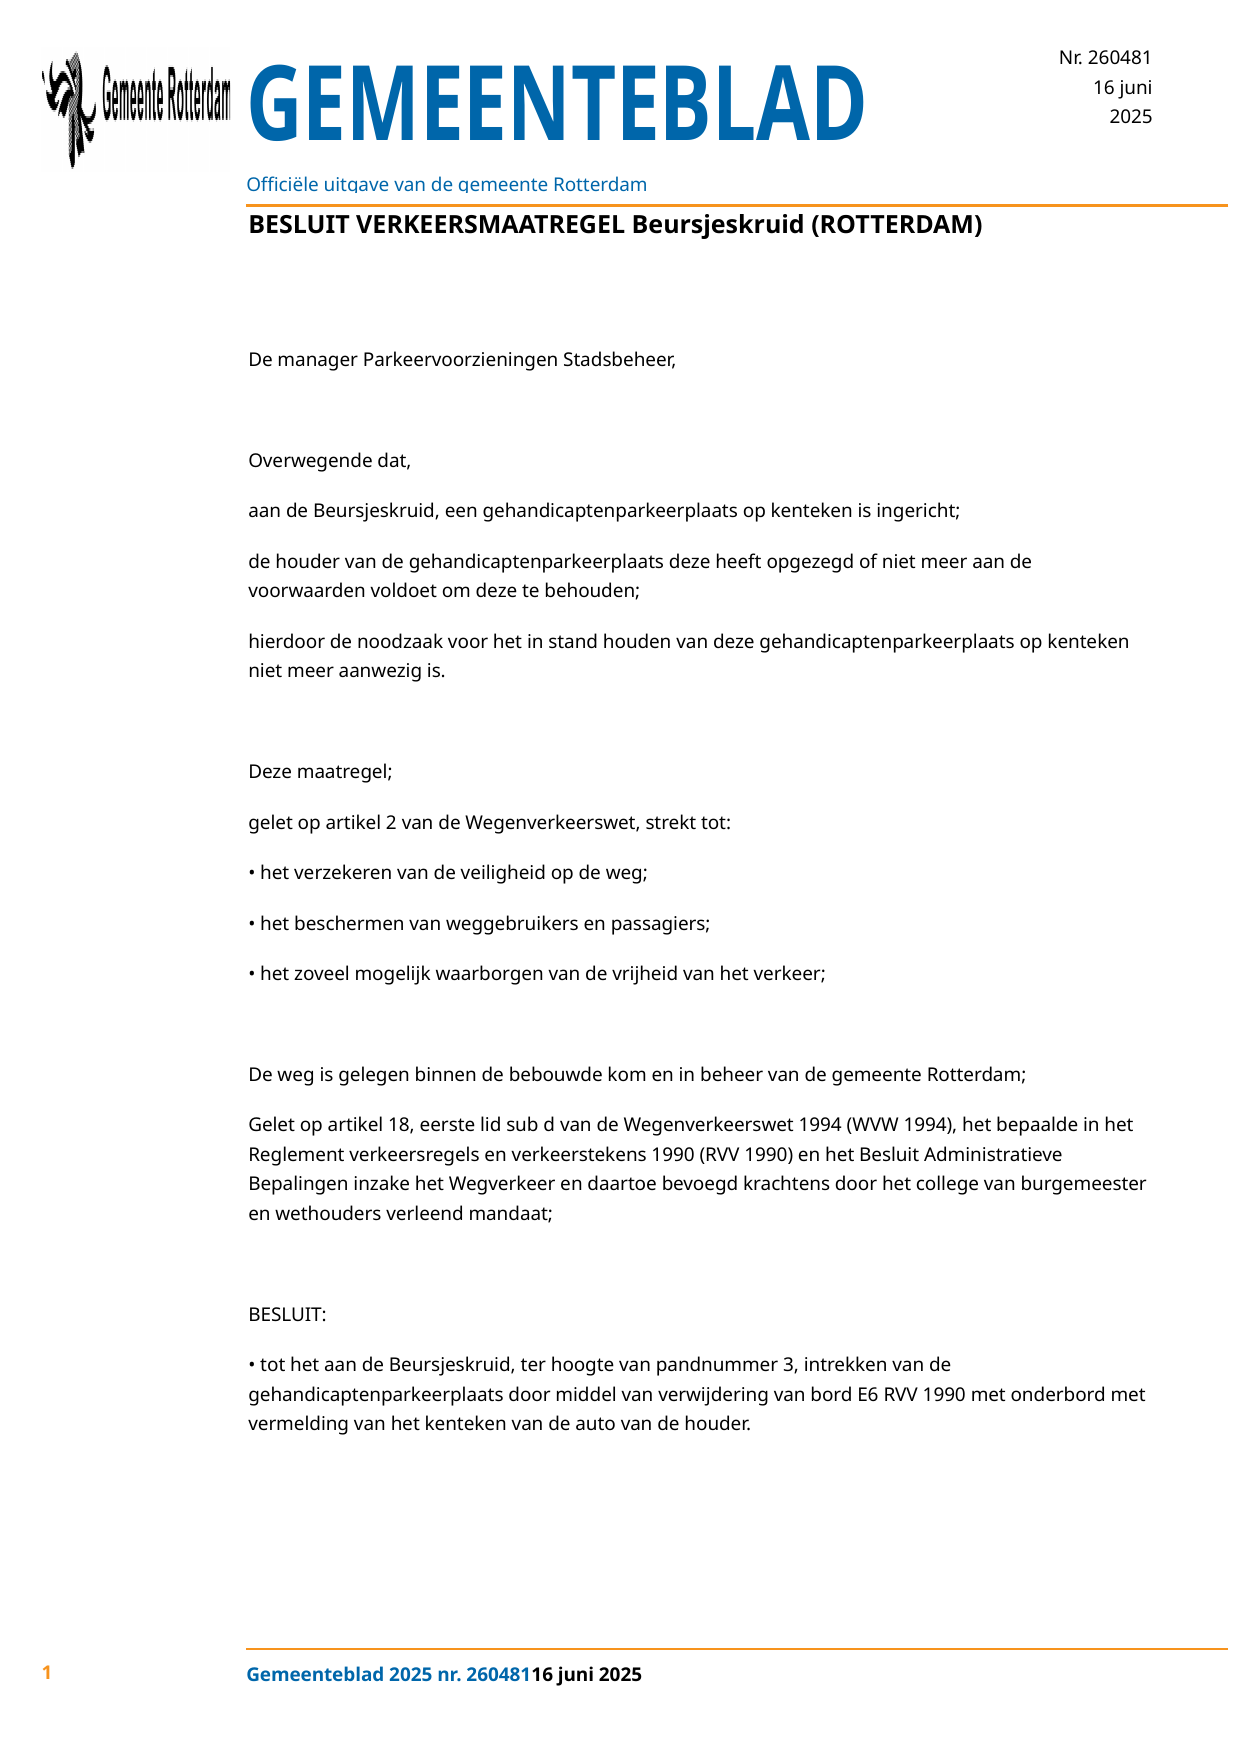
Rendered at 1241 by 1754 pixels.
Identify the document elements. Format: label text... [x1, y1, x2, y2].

text Deze maatregel; [248, 758, 1152, 784]
text • het zoveel mogelijk waarborgen van de vrijheid van het verkeer; [248, 960, 1152, 986]
text De weg is gelegen binnen de bebouwde kom en in beheer van de gemeente Rotterdam; [248, 1061, 1152, 1087]
text • het verzekeren van de veiligheid op de weg; [248, 859, 1152, 885]
text BESLUIT VERKEERSMAATREGEL Beursjeskruid (ROTTERDAM) [248, 207, 1152, 241]
text de houder van de gehandicaptenparkeerplaats deze heeft opgezegd of niet meer aan de voorwaarden voldoet om deze te behouden; [248, 548, 1152, 603]
picture [41, 47, 231, 172]
text gelet op artikel 2 van de Wegenverkeerswet, strekt tot: [248, 809, 1152, 835]
text BESLUIT: [248, 1301, 1152, 1327]
text • tot het aan de Beursjeskruid, ter hoogte van pandnummer 3, intrekken van de gehandicaptenparkeerplaats door middel van verwijdering van bord E6 RVV 1990 met onderbord met vermelding van het kenteken van de auto van de houder. [248, 1351, 1152, 1436]
text hierdoor de noodzaak voor het in stand houden van deze gehandicaptenparkeerplaats op kenteken niet meer aanwezig is. [248, 628, 1152, 683]
text • het beschermen van weggebruikers en passagiers; [248, 910, 1152, 936]
text aan de Beursjeskruid, een gehandicaptenparkeerplaats op kenteken is ingericht; [248, 498, 1152, 523]
text Overwegende dat, [248, 447, 1152, 473]
text Gelet op artikel 18, eerste lid sub d van de Wegenverkeerswet 1994 (WVW 1994), het bepaalde in het Reglement verkeersregels en verkeerstekens 1990 (RVV 1990) en het Besluit Administratieve Bepalingen inzake het Wegverkeer en daartoe bevoegd krachtens door het college van burgemeester en wethouders verleend mandaat; [248, 1111, 1152, 1226]
text De manager Parkeervoorzieningen Stadsbeheer, [248, 346, 1152, 372]
